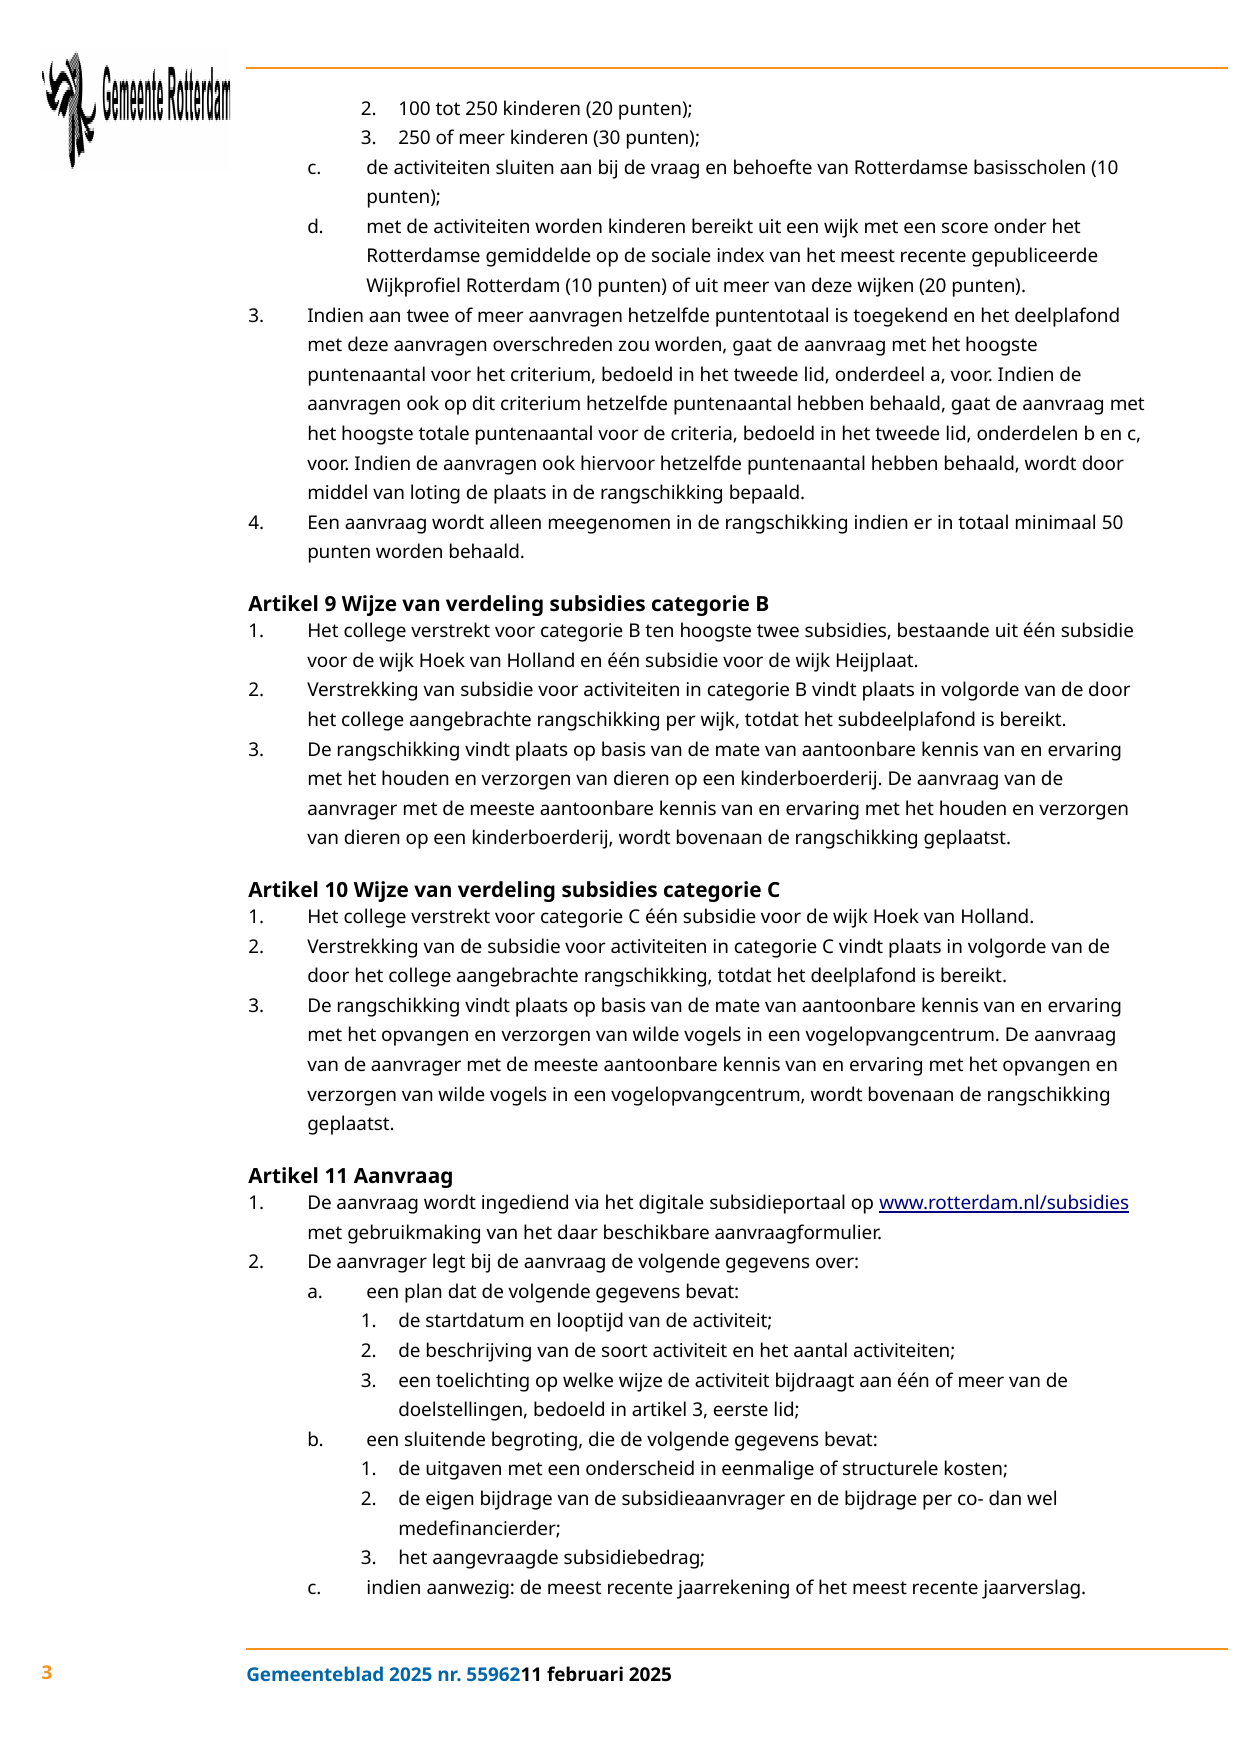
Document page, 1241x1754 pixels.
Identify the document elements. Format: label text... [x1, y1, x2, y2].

list de eigen bijdrage van de subsidieaanvrager en de bijdrage per co- dan wel medefinancierder; [361, 1485, 1152, 1540]
list De rangschikking vindt plaats op basis van de mate van aantoonbare kennis van en ervaring met het opvangen en verzorgen van wilde vogels in een vogelopvangcentrum. De aanvraag van de aanvrager met de meeste aantoonbare kennis van en ervaring met het opvangen en verzorgen van wilde vogels in een vogelopvangcentrum, wordt bovenaan de rangschikking geplaatst. [248, 992, 1152, 1136]
list Het college verstrekt voor categorie B ten hoogste twee subsidies, bestaande uit één subsidie voor de wijk Hoek van Holland en één subsidie voor de wijk Heijplaat. [248, 617, 1152, 673]
list indien aanwezig: de meest recente jaarrekening of het meest recente jaarverslag. [307, 1574, 1152, 1599]
list De rangschikking vindt plaats op basis van de mate van aantoonbare kennis van en ervaring met het houden en verzorgen van dieren op een kinderboerderij. De aanvraag van de aanvrager met de meeste aantoonbare kennis van en ervaring met het houden en verzorgen van dieren op een kinderboerderij, wordt bovenaan de rangschikking geplaatst. [248, 736, 1152, 850]
list de beschrijving van de soort activiteit en het aantal activiteiten; [361, 1337, 1152, 1363]
list de activiteiten sluiten aan bij de vraag en behoefte van Rotterdamse basisscholen (10 punten); [307, 154, 1152, 209]
list De aanvrager legt bij de aanvraag de volgende gegevens over: [248, 1248, 1152, 1274]
list 250 of meer kinderen (30 punten); [361, 124, 1152, 150]
list de uitgaven met een onderscheid in eenmalige of structurele kosten; [361, 1456, 1152, 1481]
list een toelichting op welke wijze de activiteit bijdraagt aan één of meer van de doelstellingen, bedoeld in artikel 3, eerste lid; [361, 1367, 1152, 1422]
list Verstrekking van de subsidie voor activiteiten in categorie C vindt plaats in volgorde van de door het college aangebrachte rangschikking, totdat het deelplafond is bereikt. [248, 933, 1152, 988]
picture [41, 47, 231, 172]
list Verstrekking van subsidie voor activiteiten in categorie B vindt plaats in volgorde van de door het college aangebrachte rangschikking per wijk, totdat het subdeelplafond is bereikt. [248, 677, 1152, 732]
list Een aanvraag wordt alleen meegenomen in de rangschikking indien er in totaal minimaal 50 punten worden behaald. [248, 509, 1152, 564]
list een sluitende begroting, die de volgende gegevens bevat: [307, 1426, 1152, 1452]
text Artikel 10 Wijze van verdeling subsidies categorie C [248, 875, 1152, 903]
text Artikel 9 Wijze van verdeling subsidies categorie B [248, 589, 1152, 617]
list De aanvraag wordt ingediend via het digitale subsidieportaal op www.rotterdam.nl/subsidies met gebruikmaking van het daar beschikbare aanvraagformulier. [248, 1189, 1152, 1244]
list de startdatum en looptijd van de activiteit; [361, 1308, 1152, 1333]
text Artikel 11 Aanvraag [248, 1161, 1152, 1189]
list Het college verstrekt voor categorie C één subsidie voor de wijk Hoek van Holland. [248, 903, 1152, 929]
list 100 tot 250 kinderen (20 punten); [361, 95, 1152, 121]
list een plan dat de volgende gegevens bevat: [307, 1278, 1152, 1304]
list Indien aan twee of meer aanvragen hetzelfde puntentotaal is toegekend en het deelplafond met deze aanvragen overschreden zou worden, gaat de aanvraag met het hoogste puntenaantal voor het criterium, bedoeld in het tweede lid, onderdeel a, voor. Indien de aanvragen ook op dit criterium hetzelfde puntenaantal hebben behaald, gaat de aanvraag met het hoogste totale puntenaantal voor de criteria, bedoeld in het tweede lid, onderdelen b en c, voor. Indien de aanvragen ook hiervoor hetzelfde puntenaantal hebben behaald, wordt door middel van loting de plaats in de rangschikking bepaald. [248, 302, 1152, 505]
list het aangevraagde subsidiebedrag; [361, 1544, 1152, 1570]
list met de activiteiten worden kinderen bereikt uit een wijk met een score onder het Rotterdamse gemiddelde op de sociale index van het meest recente gepubliceerde Wijkprofiel Rotterdam (10 punten) of uit meer van deze wijken (20 punten). [307, 213, 1152, 298]
